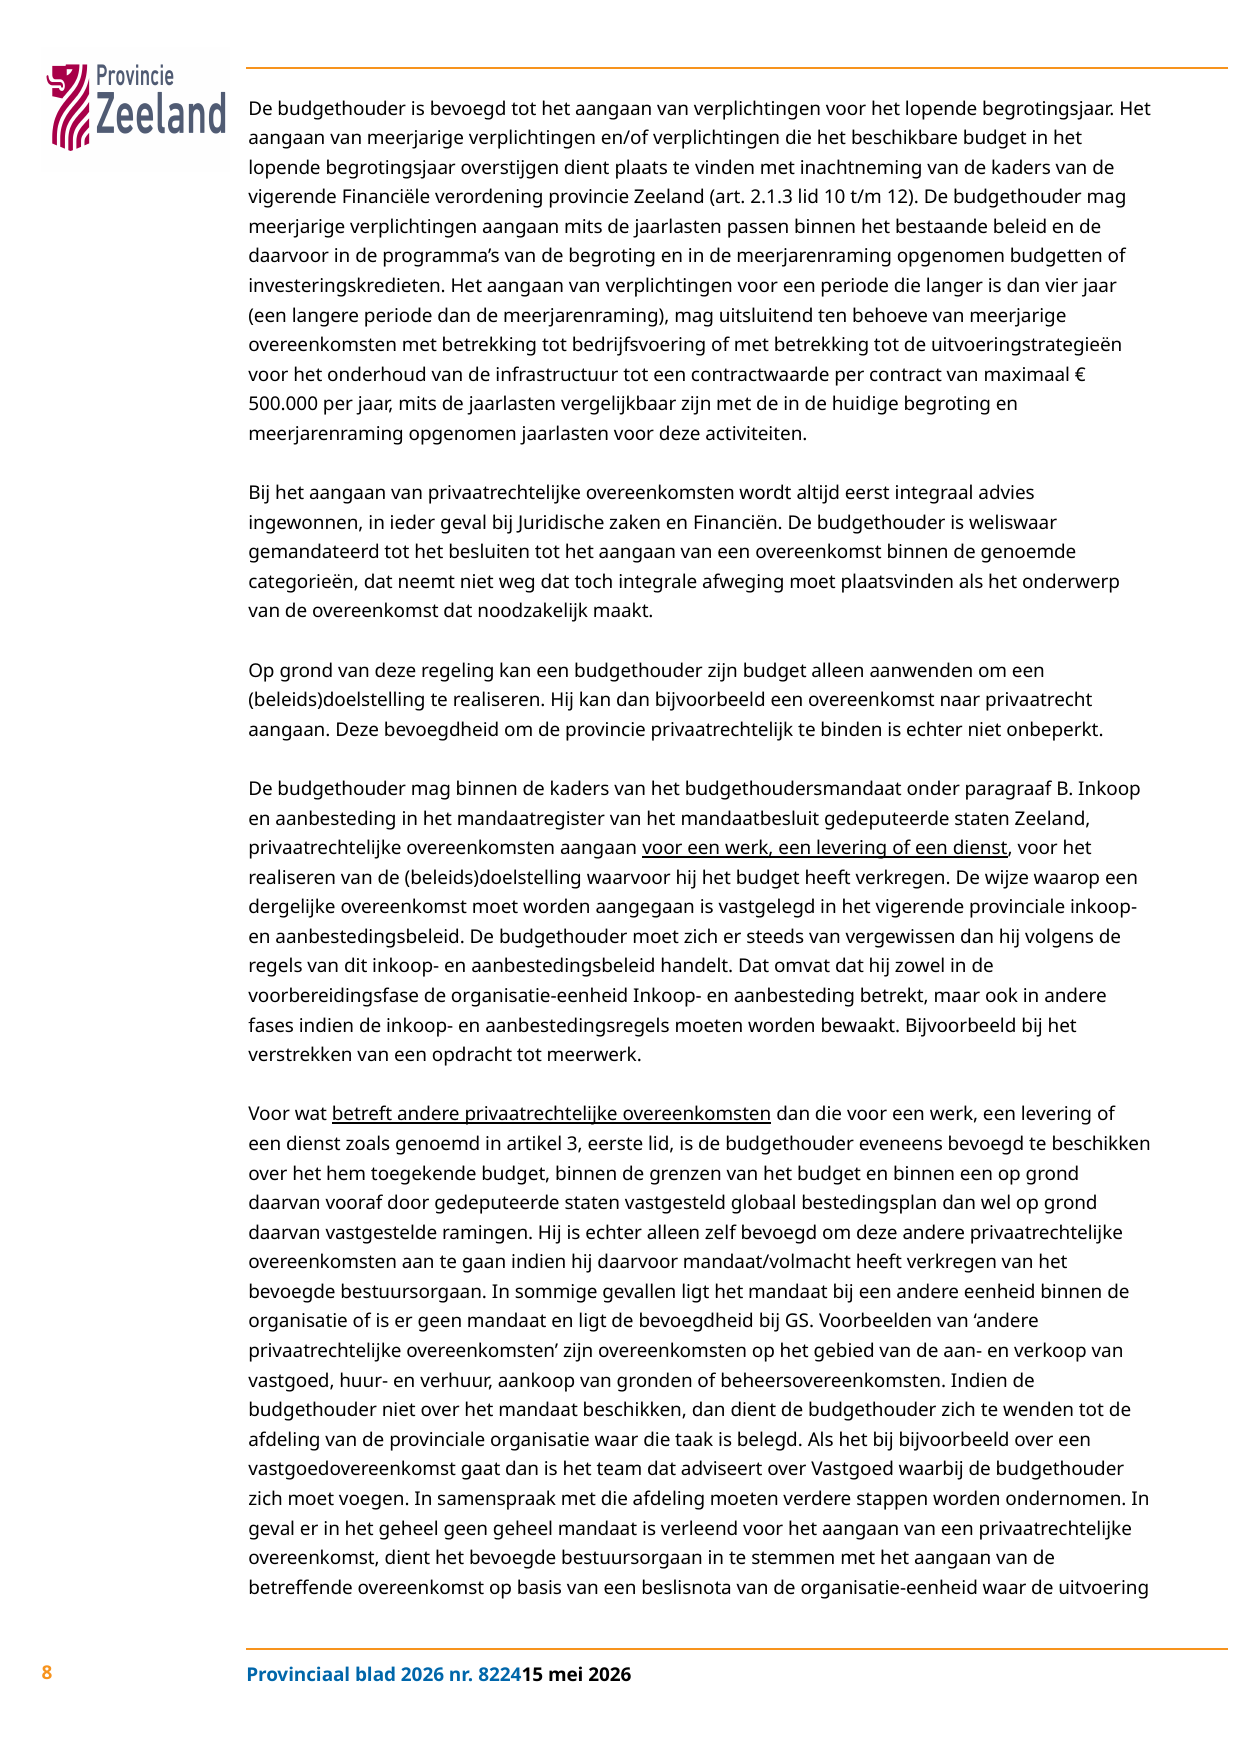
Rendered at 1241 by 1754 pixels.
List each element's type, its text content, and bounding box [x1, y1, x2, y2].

picture [41, 47, 231, 172]
text Op grond van deze regeling kan een budgethouder zijn budget alleen aanwenden om een (beleids)doelstelling te realiseren. Hij kan dan bijvoorbeeld een overeenkomst naar privaatrecht aangaan. Deze bevoegdheid om de provincie privaatrechtelijk te binden is echter niet onbeperkt. [248, 657, 1152, 742]
text De budgethouder is bevoegd tot het aangaan van verplichtingen voor het lopende begrotingsjaar. Het aangaan van meerjarige verplichtingen en/of verplichtingen die het beschikbare budget in het lopende begrotingsjaar overstijgen dient plaats te vinden met inachtneming van de kaders van de vigerende Financiële verordening provincie Zeeland (art. 2.1.3 lid 10 t/m 12). De budgethouder mag meerjarige verplichtingen aangaan mits de jaarlasten passen binnen het bestaande beleid en de daarvoor in de programma’s van de begroting en in de meerjarenraming opgenomen budgetten of investeringskredieten. Het aangaan van verplichtingen voor een periode die langer is dan vier jaar (een langere periode dan de meerjarenraming), mag uitsluitend ten behoeve van meerjarige overeenkomsten met betrekking tot bedrijfsvoering of met betrekking tot de uitvoeringstrategieën voor het onderhoud van de infrastructuur tot een contractwaarde per contract van maximaal € 500.000 per jaar, mits de jaarlasten vergelijkbaar zijn met de in de huidige begroting en meerjarenraming opgenomen jaarlasten voor deze activiteiten. [248, 95, 1152, 446]
text Voor wat betreft andere privaatrechtelijke overeenkomsten dan die voor een werk, een levering of een dienst zoals genoemd in artikel 3, eerste lid, is de budgethouder eveneens bevoegd te beschikken over het hem toegekende budget, binnen de grenzen van het budget en binnen een op grond daarvan vooraf door gedeputeerde staten vastgesteld globaal bestedingsplan dan wel op grond daarvan vastgestelde ramingen. Hij is echter alleen zelf bevoegd om deze andere privaatrechtelijke overeenkomsten aan te gaan indien hij daarvoor mandaat/volmacht heeft verkregen van het bevoegde bestuursorgaan. In sommige gevallen ligt het mandaat bij een andere eenheid binnen de organisatie of is er geen mandaat en ligt de bevoegdheid bij GS. Voorbeelden van ‘andere privaatrechtelijke overeenkomsten’ zijn overeenkomsten op het gebied van de aan- en verkoop van vastgoed, huur- en verhuur, aankoop van gronden of beheersovereenkomsten. Indien de budgethouder niet over het mandaat beschikken, dan dient de budgethouder zich te wenden tot de afdeling van de provinciale organisatie waar die taak is belegd. Als het bij bijvoorbeeld over een vastgoedovereenkomst gaat dan is het team dat adviseert over Vastgoed waarbij de budgethouder zich moet voegen. In samenspraak met die afdeling moeten verdere stappen worden ondernomen. In geval er in het geheel geen geheel mandaat is verleend voor het aangaan van een privaatrechtelijke overeenkomst, dient het bevoegde bestuursorgaan in te stemmen met het aangaan van de betreffende overeenkomst op basis van een beslisnota van de organisatie-eenheid waar de uitvoering [248, 1101, 1152, 1600]
text De budgethouder mag binnen de kaders van het budgethoudersmandaat onder paragraaf B. Inkoop en aanbesteding in het mandaatregister van het mandaatbesluit gedeputeerde staten Zeeland, privaatrechtelijke overeenkomsten aangaan voor een werk, een levering of een dienst, voor het realiseren van de (beleids)doelstelling waarvoor hij het budget heeft verkregen. De wijze waarop een dergelijke overeenkomst moet worden aangegaan is vastgelegd in het vigerende provinciale inkoop- en aanbestedingsbeleid. De budgethouder moet zich er steeds van vergewissen dan hij volgens de regels van dit inkoop- en aanbestedingsbeleid handelt. Dat omvat dat hij zowel in de voorbereidingsfase de organisatie-eenheid Inkoop- en aanbesteding betrekt, maar ook in andere fases indien de inkoop- en aanbestedingsregels moeten worden bewaakt. Bijvoorbeeld bij het verstrekken van een opdracht tot meerwerk. [248, 775, 1152, 1067]
text Bij het aangaan van privaatrechtelijke overeenkomsten wordt altijd eerst integraal advies ingewonnen, in ieder geval bij Juridische zaken en Financiën. De budgethouder is weliswaar gemandateerd tot het besluiten tot het aangaan van een overeenkomst binnen de genoemde categorieën, dat neemt niet weg dat toch integrale afweging moet plaatsvinden als het onderwerp van de overeenkomst dat noodzakelijk maakt. [248, 479, 1152, 623]
